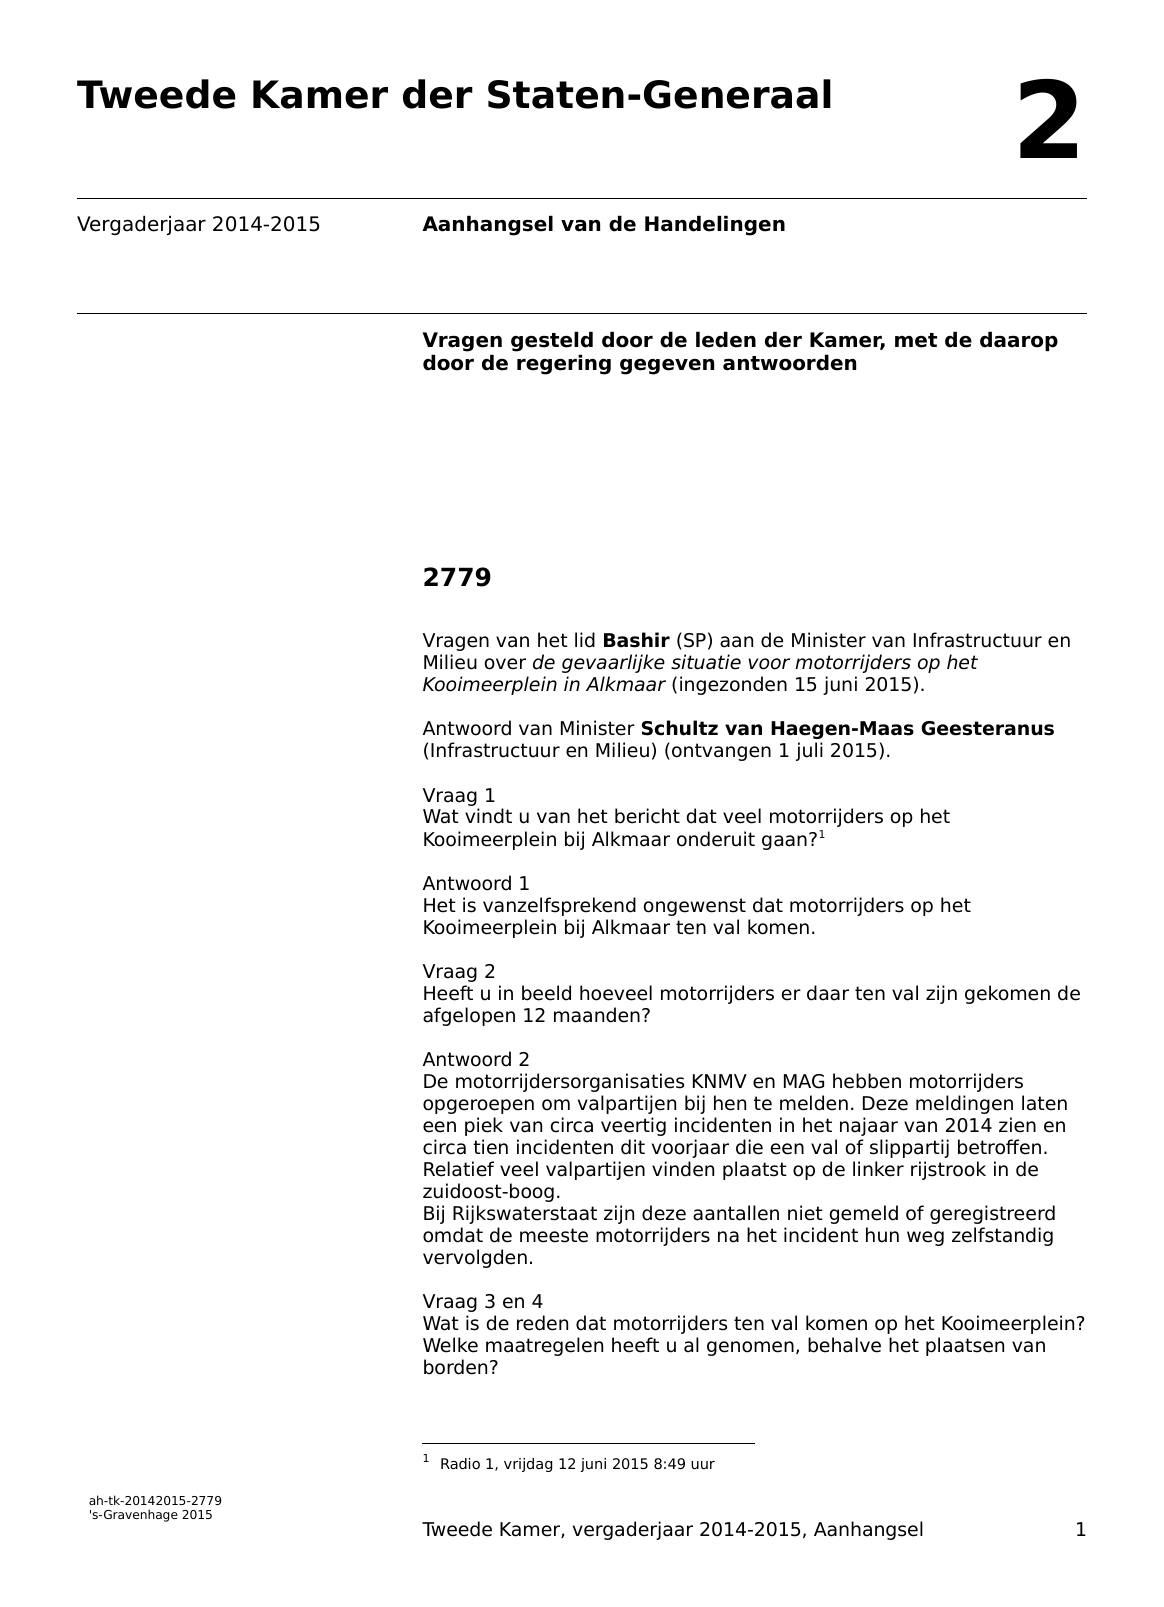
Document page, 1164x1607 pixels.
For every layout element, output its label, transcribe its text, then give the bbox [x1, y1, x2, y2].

table_header 2 [886, 59, 1087, 198]
text Radio 1, vrijdag 12 juni 2015 8:49 uur [422, 1452, 1087, 1474]
text Antwoord 2 [422, 1049, 1087, 1071]
text Vraag 3 en 4 [422, 1291, 1087, 1313]
text Wat vindt u van het bericht dat veel motorrijders op het Kooimeerplein bij Alkmaar onderuit gaan? [422, 806, 1087, 850]
table_cell Aanhangsel van de Handelingen [422, 199, 1087, 313]
table_cell Vragen gesteld door de leden der Kamer, met de daarop door de regering gegeven antwoorden [422, 314, 1087, 375]
text Vraag 2 [422, 961, 1087, 983]
text Vragen van het lid Bashir (SP) aan de Minister van Infrastructuur en Milieu over de gevaarlijke situatie voor motorrijders op het Kooimeerplein in Alkmaar (ingezonden 15 juni 2015). [422, 630, 1087, 696]
text ah-tk-20142015-2779 [88, 1494, 323, 1508]
text Vraag 1 [422, 784, 1087, 806]
text Wat is de reden dat motorrijders ten val komen op het Kooimeerplein? [422, 1313, 1087, 1335]
text Antwoord 1 [422, 873, 1087, 894]
text De motorrijdersorganisaties KNMV en MAG hebben motorrijders opgeroepen om valpartijen bij hen te melden. Deze meldingen laten een piek van circa veertig incidenten in het najaar van 2014 zien en circa tien incidenten dit voorjaar die een val of slippartij betroffen. Relatief veel valpartijen vinden plaatst op de linker rijstrook in de zuidoost-boog. [422, 1071, 1087, 1203]
text 's-Gravenhage 2015 [88, 1508, 323, 1522]
text Heeft u in beeld hoeveel motorrijders er daar ten val zijn gekomen de afgelopen 12 maanden? [422, 983, 1087, 1027]
text Bij Rijkswaterstaat zijn deze aantallen niet gemeld of geregistreerd omdat de meeste motorrijders na het incident hun weg zelfstandig vervolgden. [422, 1203, 1087, 1269]
text Welke maatregelen heeft u al genomen, behalve het plaatsen van borden? [422, 1335, 1087, 1379]
text Het is vanzelfsprekend ongewenst dat motorrijders op het Kooimeerplein bij Alkmaar ten val komen. [422, 894, 1087, 938]
text Antwoord van Minister Schultz van Haegen-Maas Geesteranus (Infrastructuur en Milieu) (ontvangen 1 juli 2015). [422, 718, 1087, 762]
table_header Tweede Kamer der Staten-Generaal [77, 59, 886, 198]
table_cell Vergaderjaar 2014-2015 [77, 199, 422, 313]
table_cell [77, 314, 422, 375]
text 2779 [422, 563, 1087, 592]
